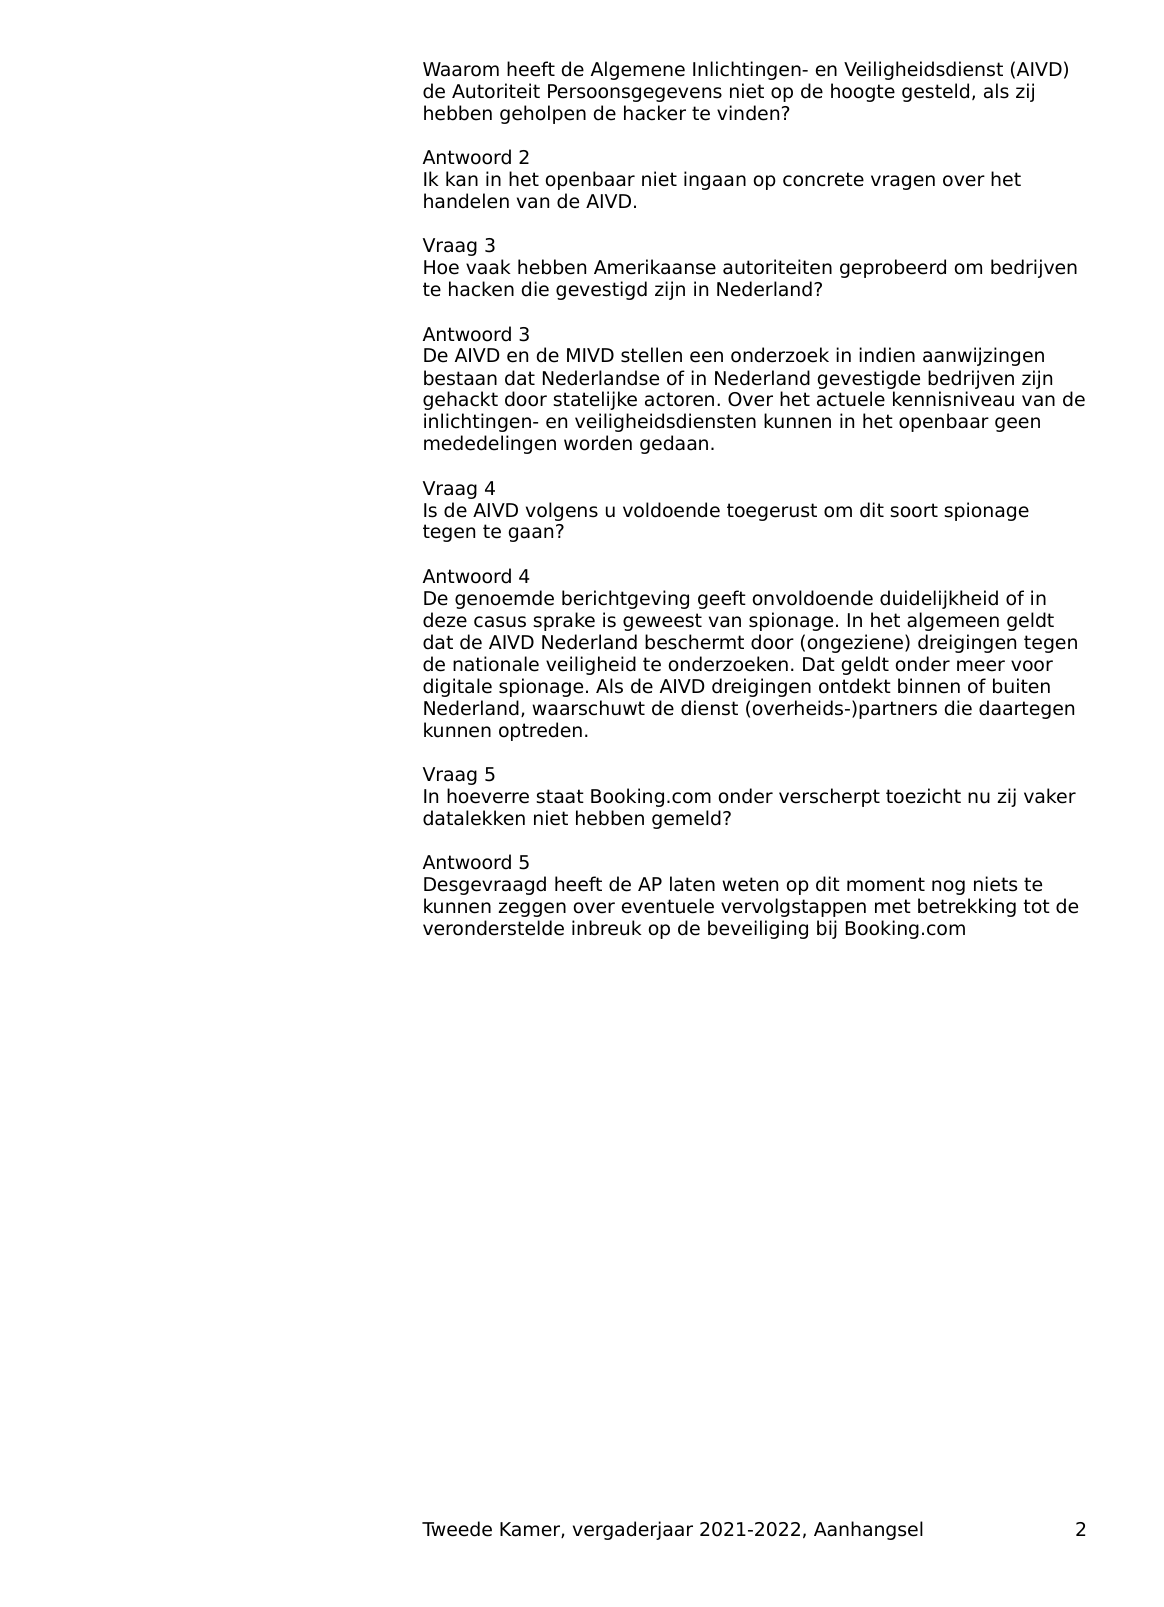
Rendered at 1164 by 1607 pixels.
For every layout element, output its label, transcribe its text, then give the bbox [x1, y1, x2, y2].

text Vraag 3 [422, 235, 1087, 257]
text Antwoord 2 [422, 147, 1087, 169]
text Antwoord 5 [422, 852, 1087, 874]
text Ik kan in het openbaar niet ingaan op concrete vragen over het handelen van de AIVD. [422, 169, 1087, 213]
text Vraag 4 [422, 477, 1087, 499]
text Waarom heeft de Algemene Inlichtingen- en Veiligheidsdienst (AIVD) de Autoriteit Persoonsgegevens niet op de hoogte gesteld, als zij hebben geholpen de hacker te vinden? [422, 59, 1087, 125]
text De genoemde berichtgeving geeft onvoldoende duidelijkheid of in deze casus sprake is geweest van spionage. In het algemeen geldt dat de AIVD Nederland beschermt door (ongeziene) dreigingen tegen de nationale veiligheid te onderzoeken. Dat geldt onder meer voor digitale spionage. Als de AIVD dreigingen ontdekt binnen of buiten Nederland, waarschuwt de dienst (overheids-)partners die daartegen kunnen optreden. [422, 588, 1087, 741]
text Hoe vaak hebben Amerikaanse autoriteiten geprobeerd om bedrijven te hacken die gevestigd zijn in Nederland? [422, 257, 1087, 301]
text Antwoord 3 [422, 323, 1087, 345]
text In hoeverre staat Booking.com onder verscherpt toezicht nu zij vaker datalekken niet hebben gemeld? [422, 786, 1087, 829]
text Antwoord 4 [422, 566, 1087, 588]
text Is de AIVD volgens u voldoende toegerust om dit soort spionage tegen te gaan? [422, 499, 1087, 543]
text De AIVD en de MIVD stellen een onderzoek in indien aanwijzingen bestaan dat Nederlandse of in Nederland gevestigde bedrijven zijn gehackt door statelijke actoren. Over het actuele kennisniveau van de inlichtingen- en veiligheidsdiensten kunnen in het openbaar geen mededelingen worden gedaan. [422, 345, 1087, 455]
text Desgevraagd heeft de AP laten weten op dit moment nog niets te kunnen zeggen over eventuele vervolgstappen met betrekking tot de veronderstelde inbreuk op de beveiliging bij Booking.com [422, 874, 1087, 940]
text Vraag 5 [422, 764, 1087, 786]
